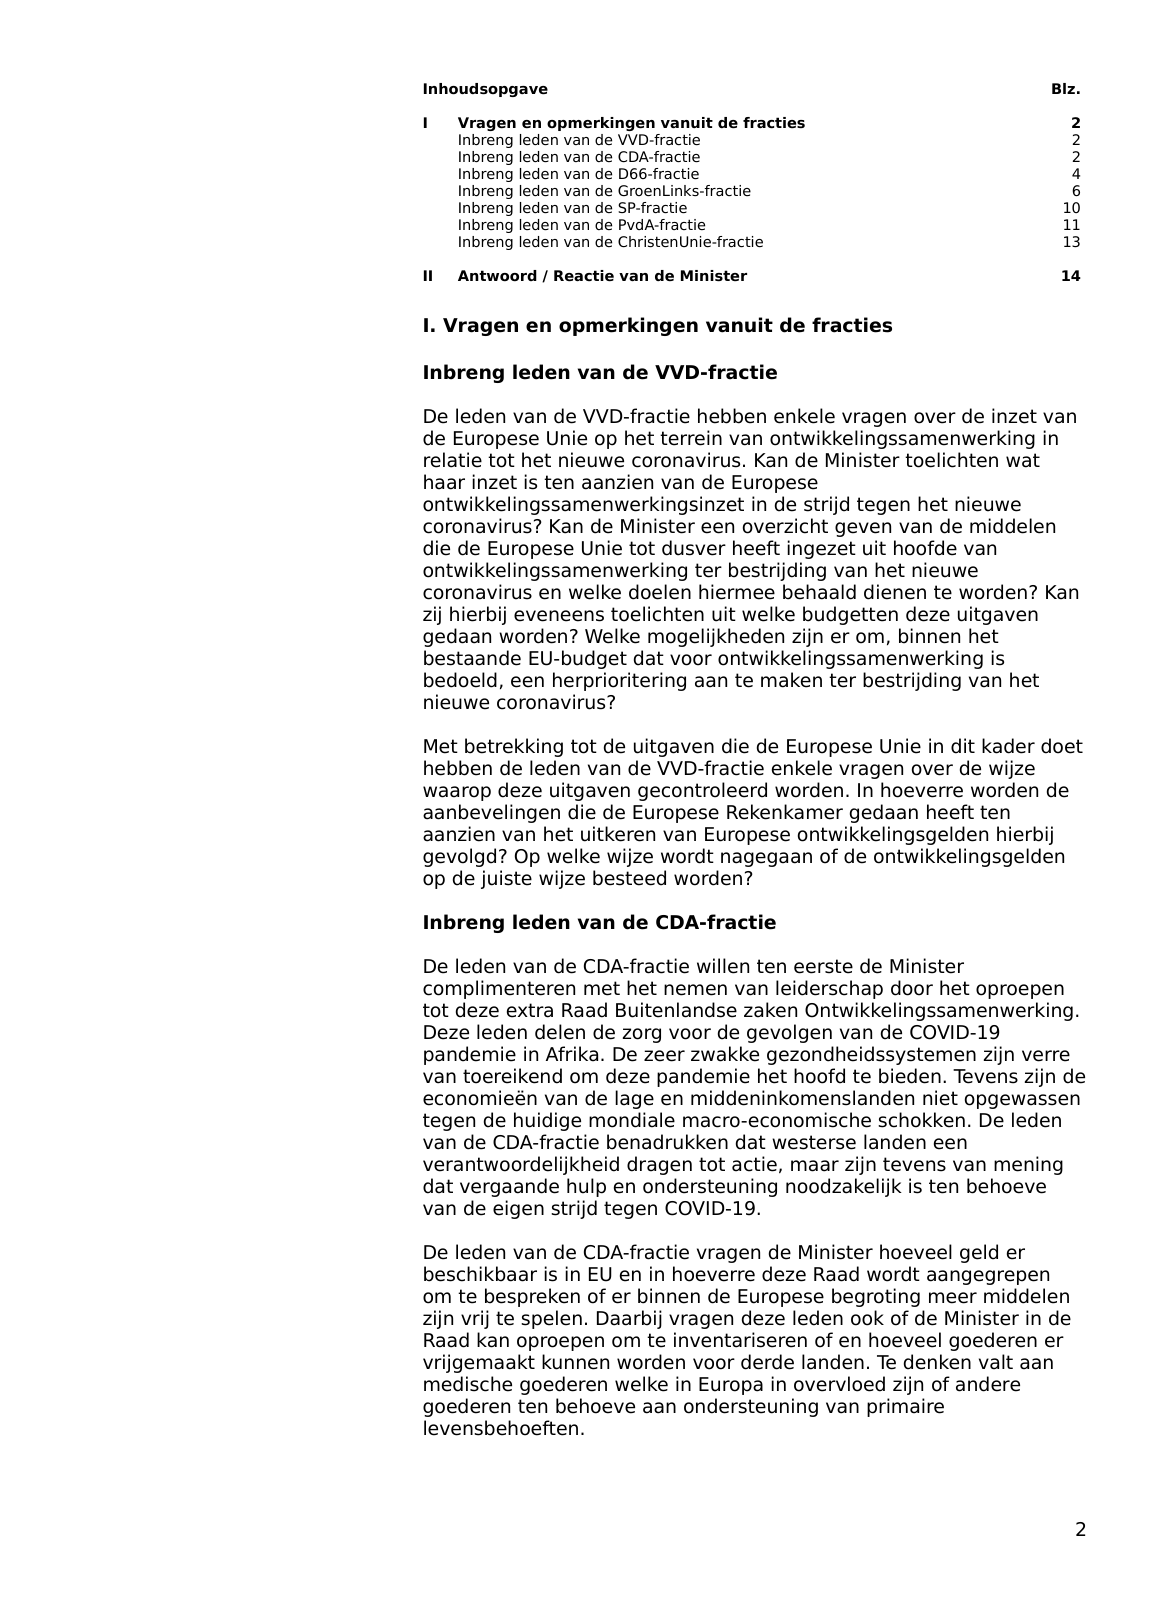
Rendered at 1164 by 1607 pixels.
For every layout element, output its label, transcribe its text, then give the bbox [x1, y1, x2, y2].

table_cell Antwoord / Reactie van de Minister [452, 268, 1028, 285]
table_cell [422, 132, 452, 149]
table_cell 2 [1028, 149, 1087, 166]
table_cell II [422, 268, 452, 285]
table_cell [422, 98, 452, 115]
table_cell 10 [1028, 200, 1087, 217]
table_header Inhoudsopgave [422, 81, 1028, 98]
subtitle Inbreng leden van de CDA-fractie [422, 912, 1087, 934]
table_cell Inbreng leden van de CDA-fractie [452, 149, 1028, 166]
table_cell [422, 251, 452, 268]
table_cell Inbreng leden van de SP-fractie [452, 200, 1028, 217]
table_cell 2 [1028, 132, 1087, 149]
table_cell [452, 98, 1028, 115]
table_cell Inbreng leden van de D66-fractie [452, 166, 1028, 183]
table_cell 11 [1028, 217, 1087, 234]
text De leden van de CDA-fractie willen ten eerste de Minister complimenteren met het nemen van leiderschap door het oproepen tot deze extra Raad Buitenlandse zaken Ontwikkelingssamenwerking. Deze leden delen de zorg voor de gevolgen van de COVID-19 pandemie in Afrika. De zeer zwakke gezondheidssystemen zijn verre van toereikend om deze pandemie het hoofd te bieden. Tevens zijn de economieën van de lage en middeninkomenslanden niet opgewassen tegen de huidige mondiale macro-economische schokken. De leden van de CDA-fractie benadrukken dat westerse landen een verantwoordelijkheid dragen tot actie, maar zijn tevens van mening dat vergaande hulp en ondersteuning noodzakelijk is ten behoeve van de eigen strijd tegen COVID-19. [422, 956, 1087, 1220]
table_cell Inbreng leden van de GroenLinks-fractie [452, 183, 1028, 200]
table_cell Inbreng leden van de PvdA-fractie [452, 217, 1028, 234]
subtitle I. Vragen en opmerkingen vanuit de fracties [422, 315, 1087, 337]
table_cell 6 [1028, 183, 1087, 200]
text De leden van de CDA-fractie vragen de Minister hoeveel geld er beschikbaar is in EU en in hoeverre deze Raad wordt aangegrepen om te bespreken of er binnen de Europese begroting meer middelen zijn vrij te spelen. Daarbij vragen deze leden ook of de Minister in de Raad kan oproepen om te inventariseren of en hoeveel goederen er vrijgemaakt kunnen worden voor derde landen. Te denken valt aan medische goederen welke in Europa in overvloed zijn of andere goederen ten behoeve aan ondersteuning van primaire levensbehoeften. [422, 1242, 1087, 1440]
table_cell [422, 166, 452, 183]
table_cell [422, 149, 452, 166]
table_cell Inbreng leden van de ChristenUnie-fractie [452, 234, 1028, 251]
table_cell 4 [1028, 166, 1087, 183]
table_cell [422, 217, 452, 234]
text De leden van de VVD-fractie hebben enkele vragen over de inzet van de Europese Unie op het terrein van ontwikkelingssamenwerking in relatie tot het nieuwe coronavirus. Kan de Minister toelichten wat haar inzet is ten aanzien van de Europese ontwikkelingssamenwerkingsinzet in de strijd tegen het nieuwe coronavirus? Kan de Minister een overzicht geven van de middelen die de Europese Unie tot dusver heeft ingezet uit hoofde van ontwikkelingssamenwerking ter bestrijding van het nieuwe coronavirus en welke doelen hiermee behaald dienen te worden? Kan zij hierbij eveneens toelichten uit welke budgetten deze uitgaven gedaan worden? Welke mogelijkheden zijn er om, binnen het bestaande EU-budget dat voor ontwikkelingssamenwerking is bedoeld, een herprioritering aan te maken ter bestrijding van het nieuwe coronavirus? [422, 406, 1087, 713]
table_cell [422, 183, 452, 200]
table_cell Vragen en opmerkingen vanuit de fracties [452, 115, 1028, 132]
table_cell [1028, 251, 1087, 268]
table_cell I [422, 115, 452, 132]
table_header Blz. [1028, 81, 1087, 98]
table_cell [422, 234, 452, 251]
subtitle Inbreng leden van de VVD-fractie [422, 362, 1087, 384]
text Met betrekking tot de uitgaven die de Europese Unie in dit kader doet hebben de leden van de VVD-fractie enkele vragen over de wijze waarop deze uitgaven gecontroleerd worden. In hoeverre worden de aanbevelingen die de Europese Rekenkamer gedaan heeft ten aanzien van het uitkeren van Europese ontwikkelingsgelden hierbij gevolgd? Op welke wijze wordt nagegaan of de ontwikkelingsgelden op de juiste wijze besteed worden? [422, 736, 1087, 889]
table_cell 14 [1028, 268, 1087, 285]
table_cell [1028, 98, 1087, 115]
table_cell 2 [1028, 115, 1087, 132]
table_cell 13 [1028, 234, 1087, 251]
table_cell [452, 251, 1028, 268]
table_cell [422, 200, 452, 217]
table_cell Inbreng leden van de VVD-fractie [452, 132, 1028, 149]
